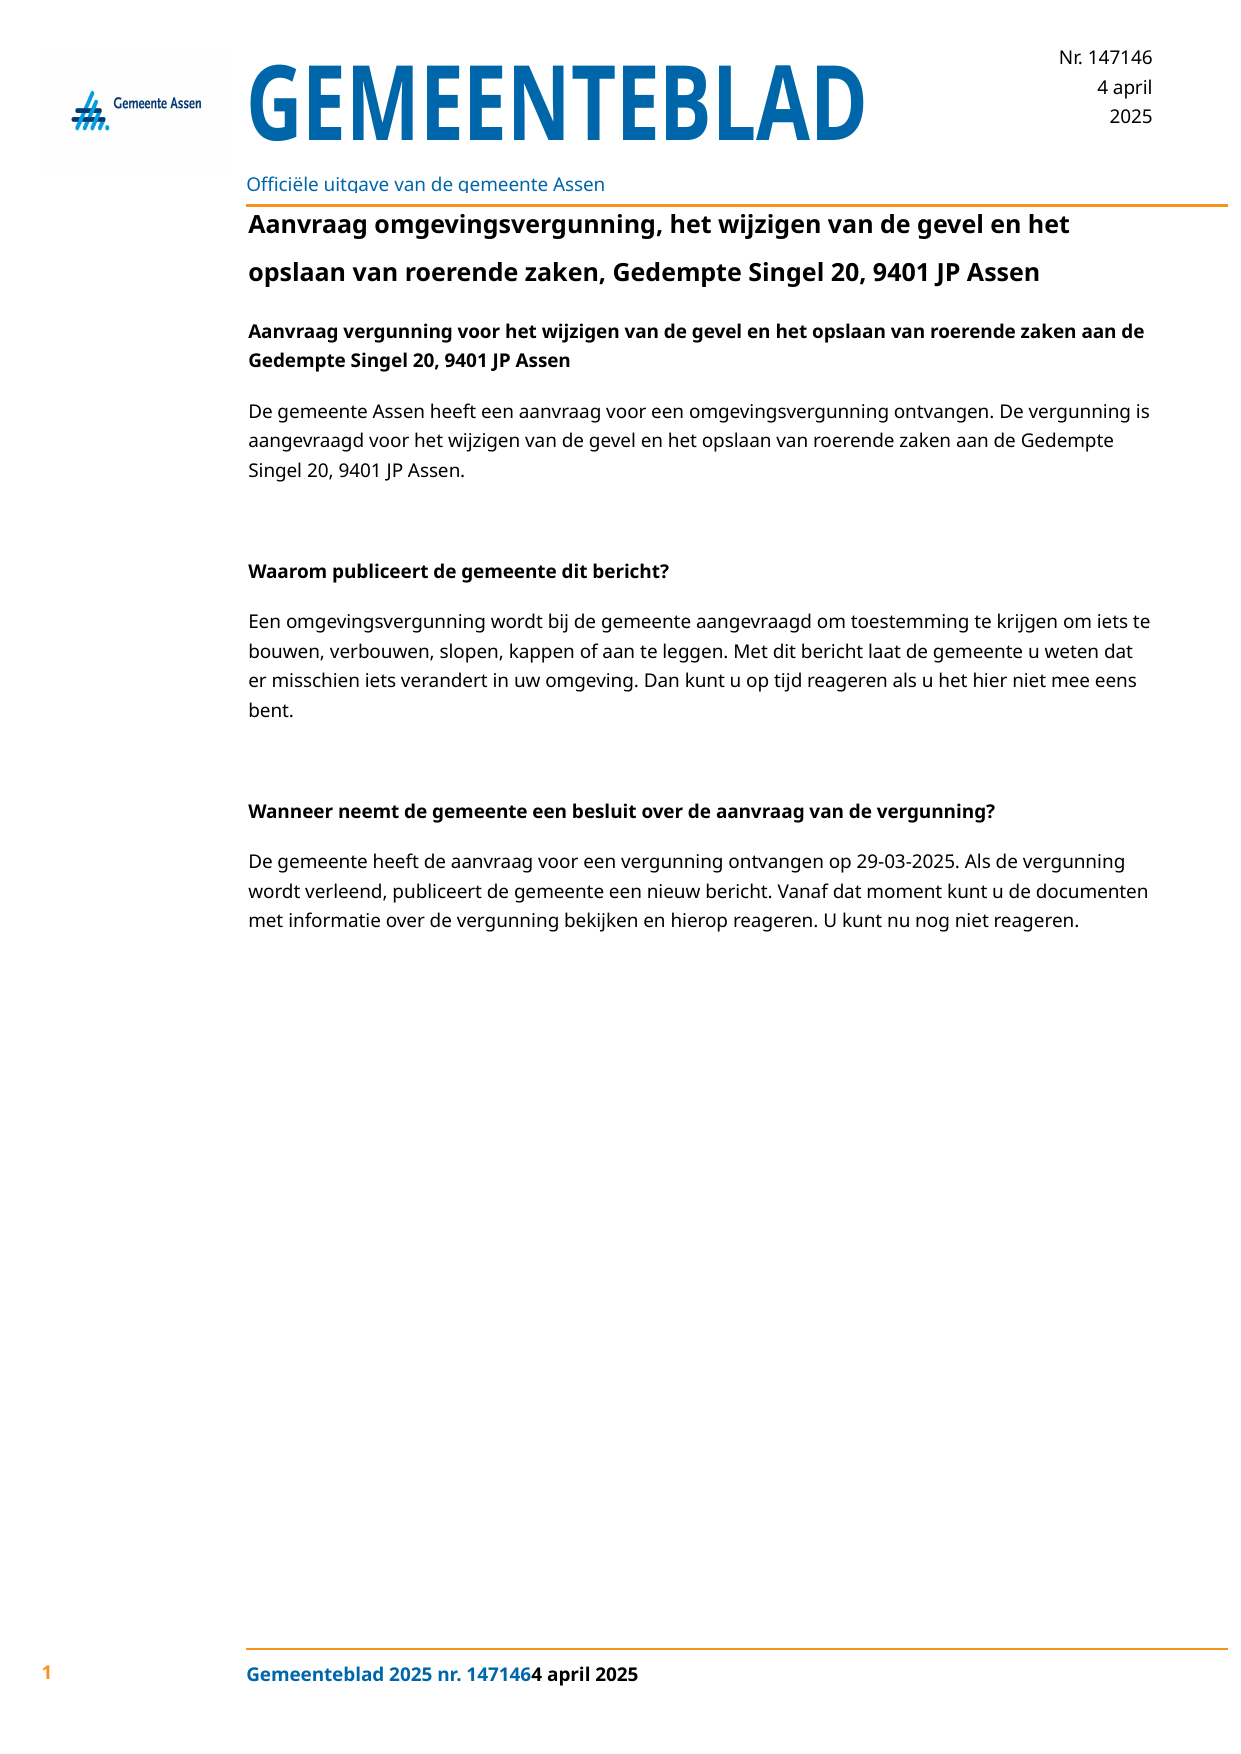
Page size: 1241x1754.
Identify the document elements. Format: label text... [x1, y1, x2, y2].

text Wanneer neemt de gemeente een besluit over de aanvraag van de vergunning? [248, 798, 1152, 824]
text Aanvraag omgevingsvergunning, het wijzigen van de gevel en het opslaan van roerende zaken, Gedempte Singel 20, 9401 JP Assen [248, 207, 1152, 288]
picture [41, 47, 231, 172]
text De gemeente Assen heeft een aanvraag voor een omgevingsvergunning ontvangen. De vergunning is aangevraagd voor het wijzigen van de gevel en het opslaan van roerende zaken aan de Gedempte Singel 20, 9401 JP Assen. [248, 398, 1152, 483]
text De gemeente heeft de aanvraag voor een vergunning ontvangen op 29-03-2025. Als de vergunning wordt verleend, publiceert de gemeente een nieuw bericht. Vanaf dat moment kunt u de documenten met informatie over de vergunning bekijken en hierop reageren. U kunt nu nog niet reageren. [248, 848, 1152, 933]
text Een omgevingsvergunning wordt bij de gemeente aangevraagd om toestemming te krijgen om iets te bouwen, verbouwen, slopen, kappen of aan te leggen. Met dit bericht laat de gemeente u weten dat er misschien iets verandert in uw omgeving. Dan kunt u op tijd reageren als u het hier niet mee eens bent. [248, 608, 1152, 723]
text Aanvraag vergunning voor het wijzigen van de gevel en het opslaan van roerende zaken aan de Gedempte Singel 20, 9401 JP Assen [248, 318, 1152, 373]
text Waarom publiceert de gemeente dit bericht? [248, 558, 1152, 584]
